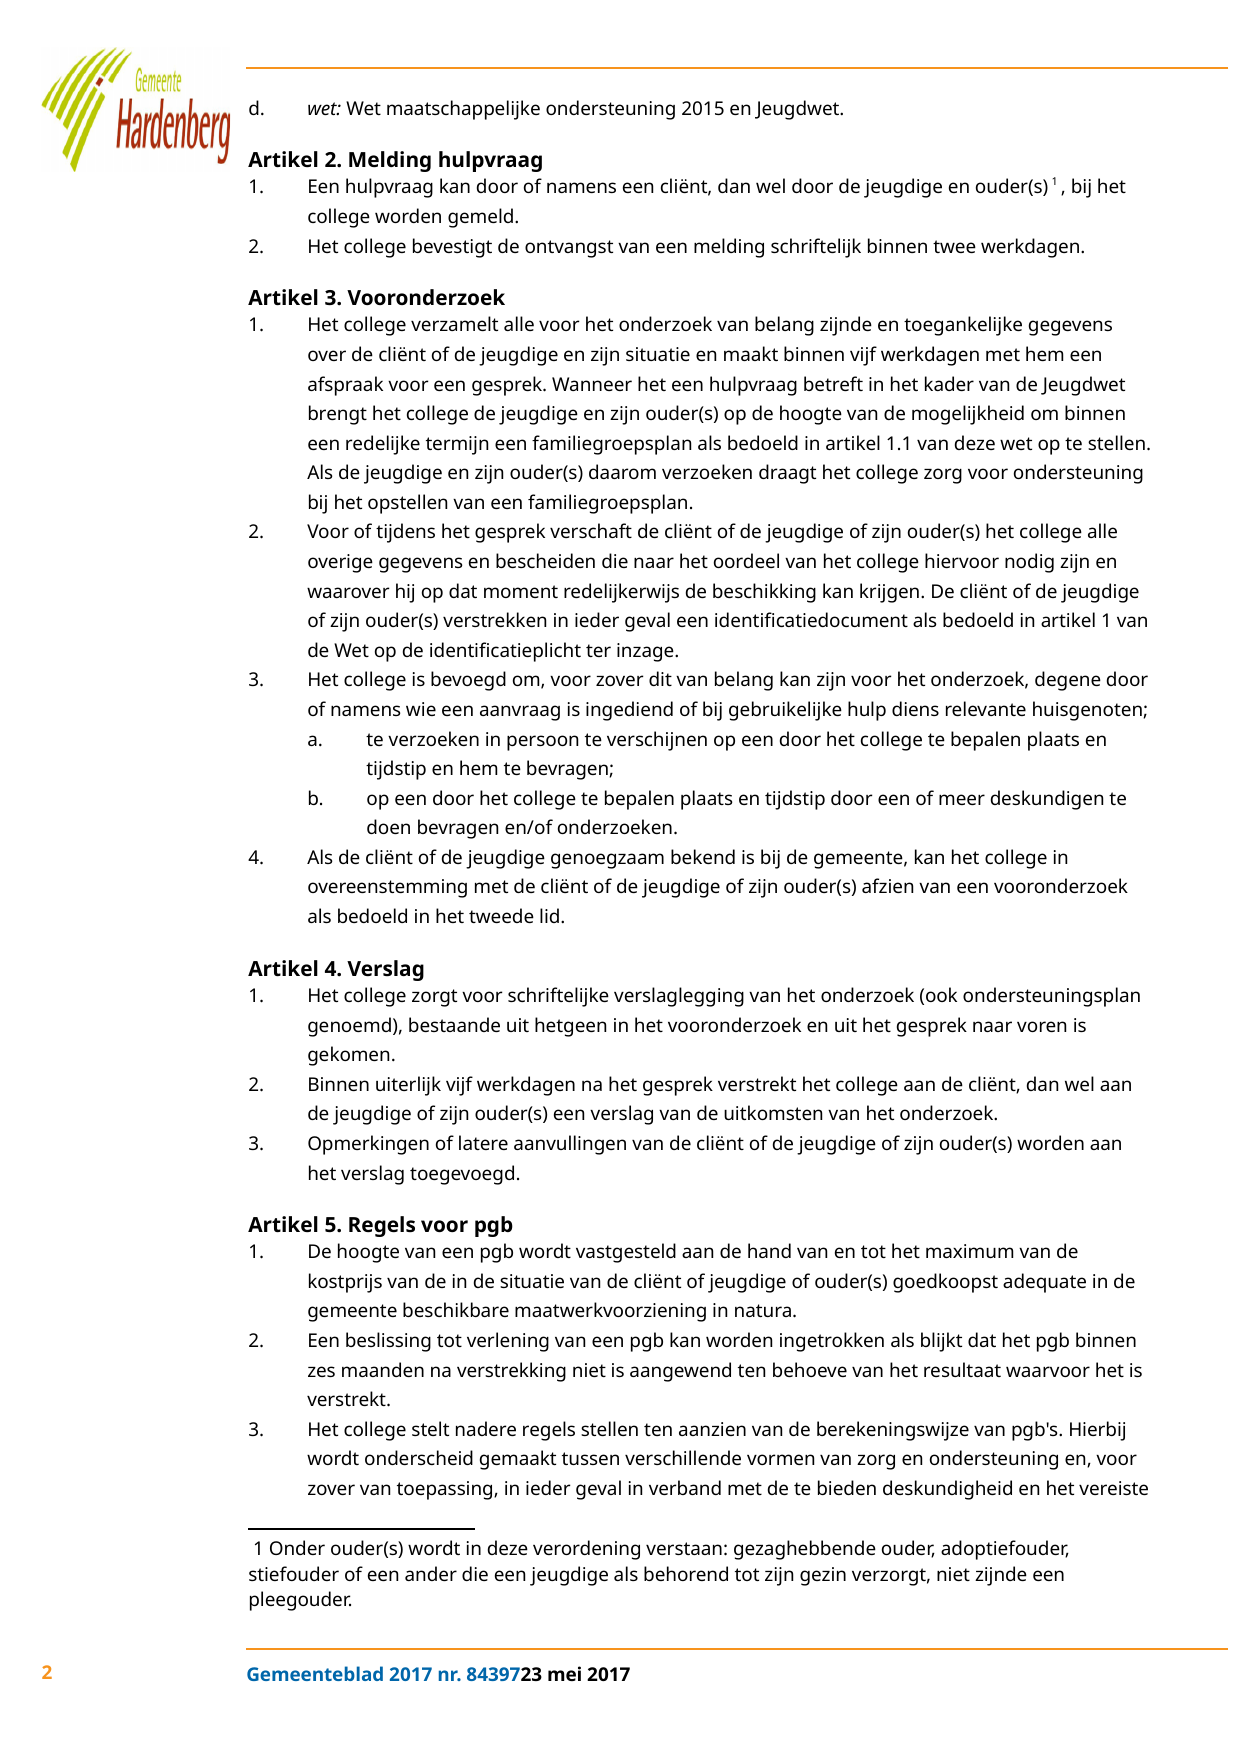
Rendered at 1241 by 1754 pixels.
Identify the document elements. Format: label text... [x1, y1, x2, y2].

text Artikel 4. Verslag [248, 954, 1152, 982]
list Het college bevestigt de ontvangst van een melding schriftelijk binnen twee werkdagen. [248, 233, 1152, 258]
text Artikel 3. Vooronderzoek [248, 283, 1152, 312]
list op een door het college te bepalen plaats en tijdstip door een of meer deskundigen te doen bevragen en/of onderzoeken. [307, 785, 1152, 840]
list Binnen uiterlijk vijf werkdagen na het gesprek verstrekt het college aan de cliënt, dan wel aan de jeugdige of zijn ouder(s) een verslag van de uitkomsten van het onderzoek. [248, 1071, 1152, 1126]
text Artikel 2. Melding hulpvraag [248, 145, 1152, 174]
text Artikel 5. Regels voor pgb [248, 1210, 1152, 1238]
list De hoogte van een pgb wordt vastgesteld aan de hand van en tot het maximum van de kostprijs van de in de situatie van de cliënt of jeugdige of ouder(s) goedkoopst adequate in de gemeente beschikbare maatwerkvoorziening in natura. [248, 1238, 1152, 1323]
list Het college zorgt voor schriftelijke verslaglegging van het onderzoek (ook ondersteuningsplan genoemd), bestaande uit hetgeen in het vooronderzoek en uit het gesprek naar voren is gekomen. [248, 982, 1152, 1067]
list Voor of tijdens het gesprek verschaft de cliënt of de jeugdige of zijn ouder(s) het college alle overige gegevens en bescheiden die naar het oordeel van het college hiervoor nodig zijn en waarover hij op dat moment redelijkerwijs de beschikking kan krijgen. De cliënt of de jeugdige of zijn ouder(s) verstrekken in ieder geval een identificatiedocument als bedoeld in artikel 1 van de Wet op de identificatieplicht ter inzage. [248, 519, 1152, 663]
list Het college is bevoegd om, voor zover dit van belang kan zijn voor het onderzoek, degene door of namens wie een aanvraag is ingediend of bij gebruikelijke hulp diens relevante huisgenoten; [248, 667, 1152, 722]
list Opmerkingen of latere aanvullingen van de cliënt of de jeugdige of zijn ouder(s) worden aan het verslag toegevoegd. [248, 1130, 1152, 1185]
list Een beslissing tot verlening van een pgb kan worden ingetrokken als blijkt dat het pgb binnen zes maanden na verstrekking niet is aangewend ten behoeve van het resultaat waarvoor het is verstrekt. [248, 1327, 1152, 1412]
list Het college verzamelt alle voor het onderzoek van belang zijnde en toegankelijke gegevens over de cliënt of de jeugdige en zijn situatie en maakt binnen vijf werkdagen met hem een afspraak voor een gesprek. Wanneer het een hulpvraag betreft in het kader van de Jeugdwet brengt het college de jeugdige en zijn ouder(s) op de hoogte van de mogelijkheid om binnen een redelijke termijn een familiegroepsplan als bedoeld in artikel 1.1 van deze wet op te stellen. Als de jeugdige en zijn ouder(s) daarom verzoeken draagt het college zorg voor ondersteuning bij het opstellen van een familiegroepsplan. [248, 312, 1152, 515]
list wet: Wet maatschappelijke ondersteuning 2015 en Jeugdwet. [248, 95, 1152, 121]
list Onder ouder(s) wordt in deze verordening verstaan: gezaghebbende ouder, adoptiefouder, stiefouder of een ander die een jeugdige als behorend tot zijn gezin verzorgt, niet zijnde een pleegouder. [248, 1535, 1152, 1612]
list te verzoeken in persoon te verschijnen op een door het college te bepalen plaats en tijdstip en hem te bevragen; [307, 726, 1152, 781]
list Het college stelt nadere regels stellen ten aanzien van de berekeningswijze van pgb's. Hierbij wordt onderscheid gemaakt tussen verschillende vormen van zorg en ondersteuning en, voor zover van toepassing, in ieder geval in verband met de te bieden deskundigheid en het vereiste [248, 1416, 1152, 1501]
list Een hulpvraag kan door of namens een cliënt, dan wel door de jeugdige en ouder(s), bij het college worden gemeld. [248, 174, 1152, 229]
picture [41, 47, 231, 172]
list Als de cliënt of de jeugdige genoegzaam bekend is bij de gemeente, kan het college in overeenstemming met de cliënt of de jeugdige of zijn ouder(s) afzien van een vooronderzoek als bedoeld in het tweede lid. [248, 844, 1152, 929]
